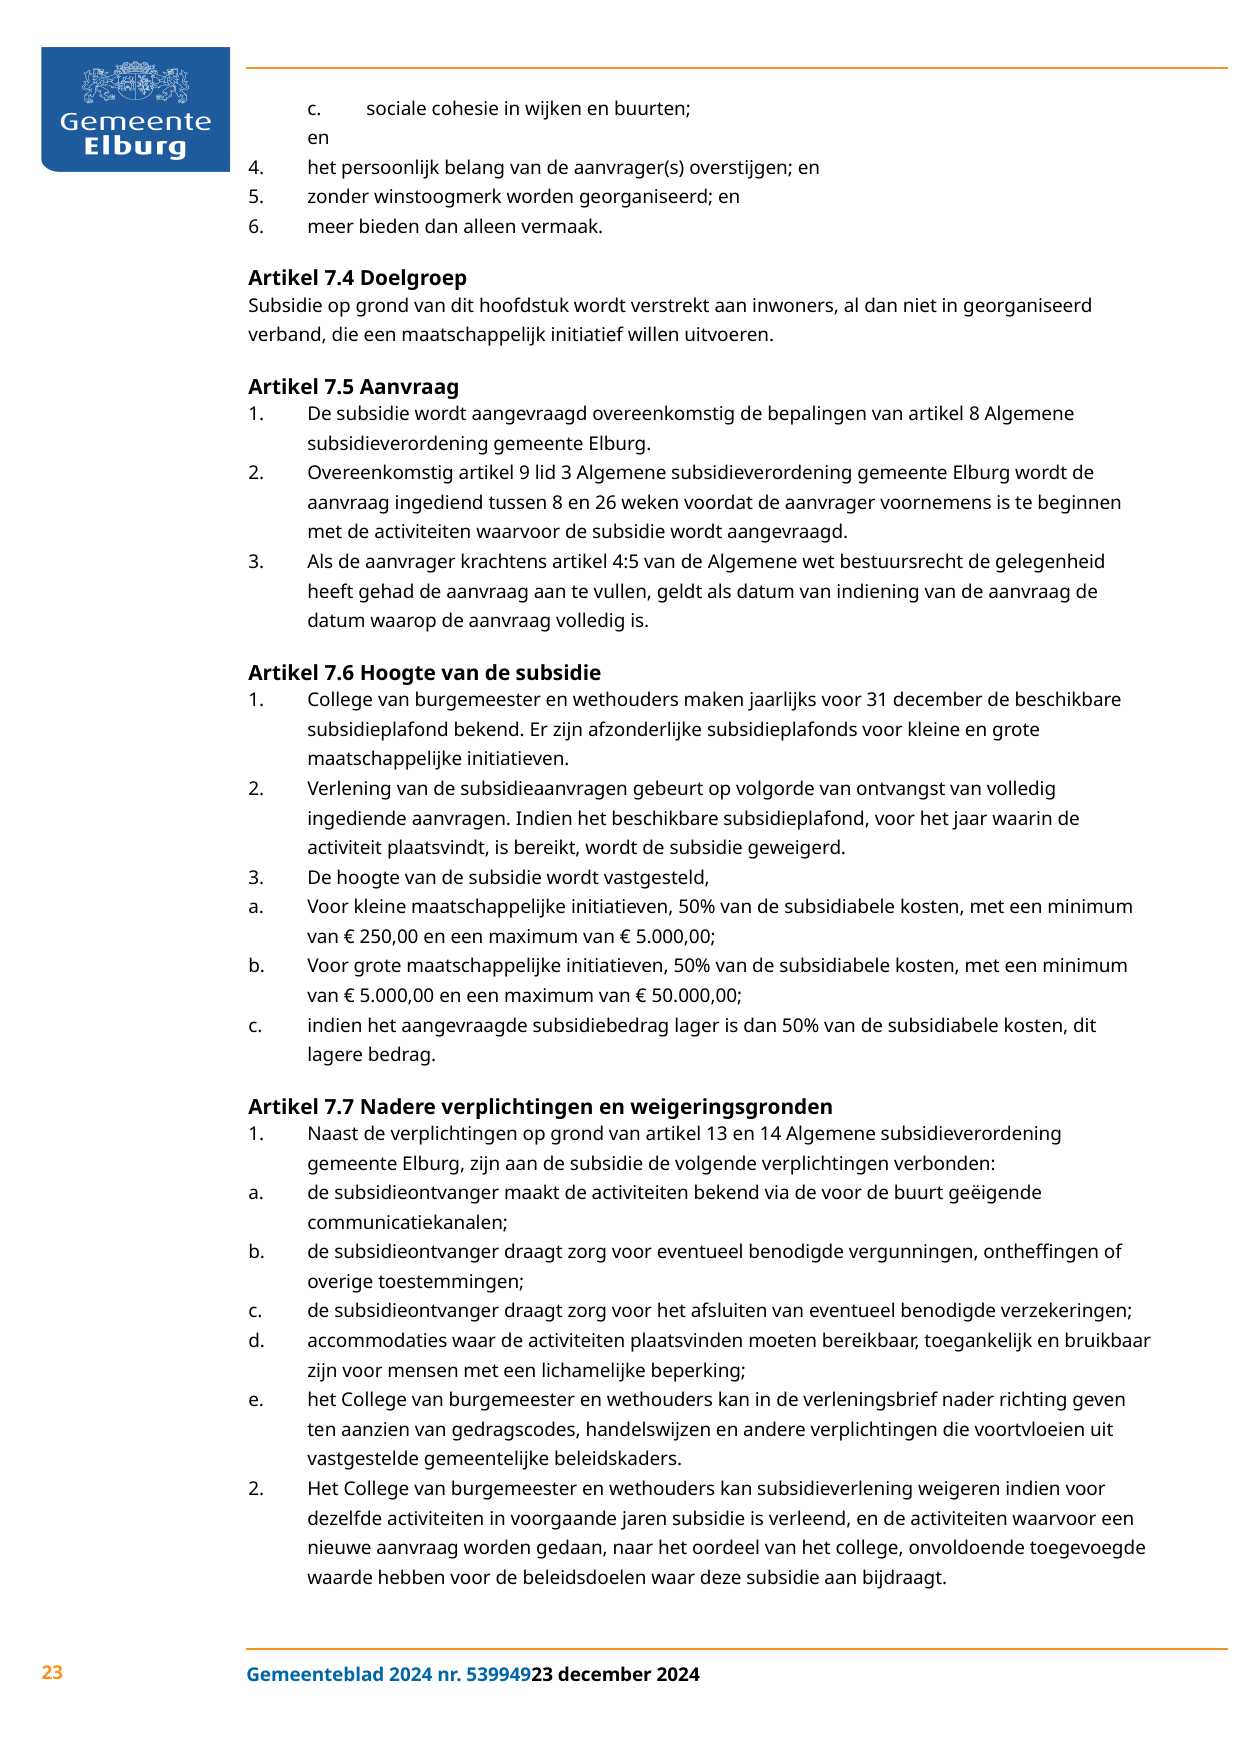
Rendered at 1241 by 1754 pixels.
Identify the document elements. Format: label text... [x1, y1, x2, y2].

list Het College van burgemeester en wethouders kan subsidieverlening weigeren indien voor dezelfde activiteiten in voorgaande jaren subsidie is verleend, en de activiteiten waarvoor een nieuwe aanvraag worden gedaan, naar het oordeel van het college, onvoldoende toegevoegde waarde hebben voor de beleidsdoelen waar deze subsidie aan bijdraagt. [248, 1475, 1152, 1590]
text Artikel 7.6 Hoogte van de subsidie [248, 658, 1152, 686]
list het persoonlijk belang van de aanvrager(s) overstijgen; en [248, 154, 1152, 180]
list de subsidieontvanger maakt de activiteiten bekend via de voor de buurt geëigende communicatiekanalen; [248, 1179, 1152, 1235]
list College van burgemeester en wethouders maken jaarlijks voor 31 december de beschikbare subsidieplafond bekend. Er zijn afzonderlijke subsidieplafonds voor kleine en grote maatschappelijke initiatieven. [248, 686, 1152, 771]
list en [248, 124, 1152, 150]
list De hoogte van de subsidie wordt vastgesteld, [248, 864, 1152, 889]
list Overeenkomstig artikel 9 lid 3 Algemene subsidieverordening gemeente Elburg wordt de aanvraag ingediend tussen 8 en 26 weken voordat de aanvrager voornemens is te beginnen met de activiteiten waarvoor de subsidie wordt aangevraagd. [248, 459, 1152, 544]
list accommodaties waar de activiteiten plaatsvinden moeten bereikbaar, toegankelijk en bruikbaar zijn voor mensen met een lichamelijke beperking; [248, 1327, 1152, 1383]
list indien het aangevraagde subsidiebedrag lager is dan 50% van de subsidiabele kosten, dit lagere bedrag. [248, 1012, 1152, 1067]
text Subsidie op grond van dit hoofdstuk wordt verstrekt aan inwoners, al dan niet in georganiseerd verband, die een maatschappelijk initiatief willen uitvoeren. [248, 292, 1152, 347]
list het College van burgemeester en wethouders kan in de verleningsbrief nader richting geven ten aanzien van gedragscodes, handelswijzen en andere verplichtingen die voortvloeien uit vastgestelde gemeentelijke beleidskaders. [248, 1386, 1152, 1471]
list sociale cohesie in wijken en buurten; [307, 95, 1152, 121]
picture [41, 47, 231, 172]
text Artikel 7.4 Doelgroep [248, 263, 1152, 292]
list Voor grote maatschappelijke initiatieven, 50% van de subsidiabele kosten, met een minimum van € 5.000,00 en een maximum van € 50.000,00; [248, 953, 1152, 1008]
text Artikel 7.5 Aanvraag [248, 372, 1152, 400]
list de subsidieontvanger draagt zorg voor eventueel benodigde vergunningen, ontheffingen of overige toestemmingen; [248, 1238, 1152, 1294]
list Naast de verplichtingen op grond van artikel 13 en 14 Algemene subsidieverordening gemeente Elburg, zijn aan de subsidie de volgende verplichtingen verbonden: [248, 1120, 1152, 1176]
list De subsidie wordt aangevraagd overeenkomstig de bepalingen van artikel 8 Algemene subsidieverordening gemeente Elburg. [248, 400, 1152, 456]
list Als de aanvrager krachtens artikel 4:5 van de Algemene wet bestuursrecht de gelegenheid heeft gehad de aanvraag aan te vullen, geldt als datum van indiening van de aanvraag de datum waarop de aanvraag volledig is. [248, 548, 1152, 633]
list Verlening van de subsidieaanvragen gebeurt op volgorde van ontvangst van volledig ingediende aanvragen. Indien het beschikbare subsidieplafond, voor het jaar waarin de activiteit plaatsvindt, is bereikt, wordt de subsidie geweigerd. [248, 775, 1152, 860]
list Voor kleine maatschappelijke initiatieven, 50% van de subsidiabele kosten, met een minimum van € 250,00 en een maximum van € 5.000,00; [248, 893, 1152, 949]
list meer bieden dan alleen vermaak. [248, 213, 1152, 239]
text Artikel 7.7 Nadere verplichtingen en weigeringsgronden [248, 1092, 1152, 1120]
list de subsidieontvanger draagt zorg voor het afsluiten van eventueel benodigde verzekeringen; [248, 1298, 1152, 1323]
list zonder winstoogmerk worden georganiseerd; en [248, 183, 1152, 209]
